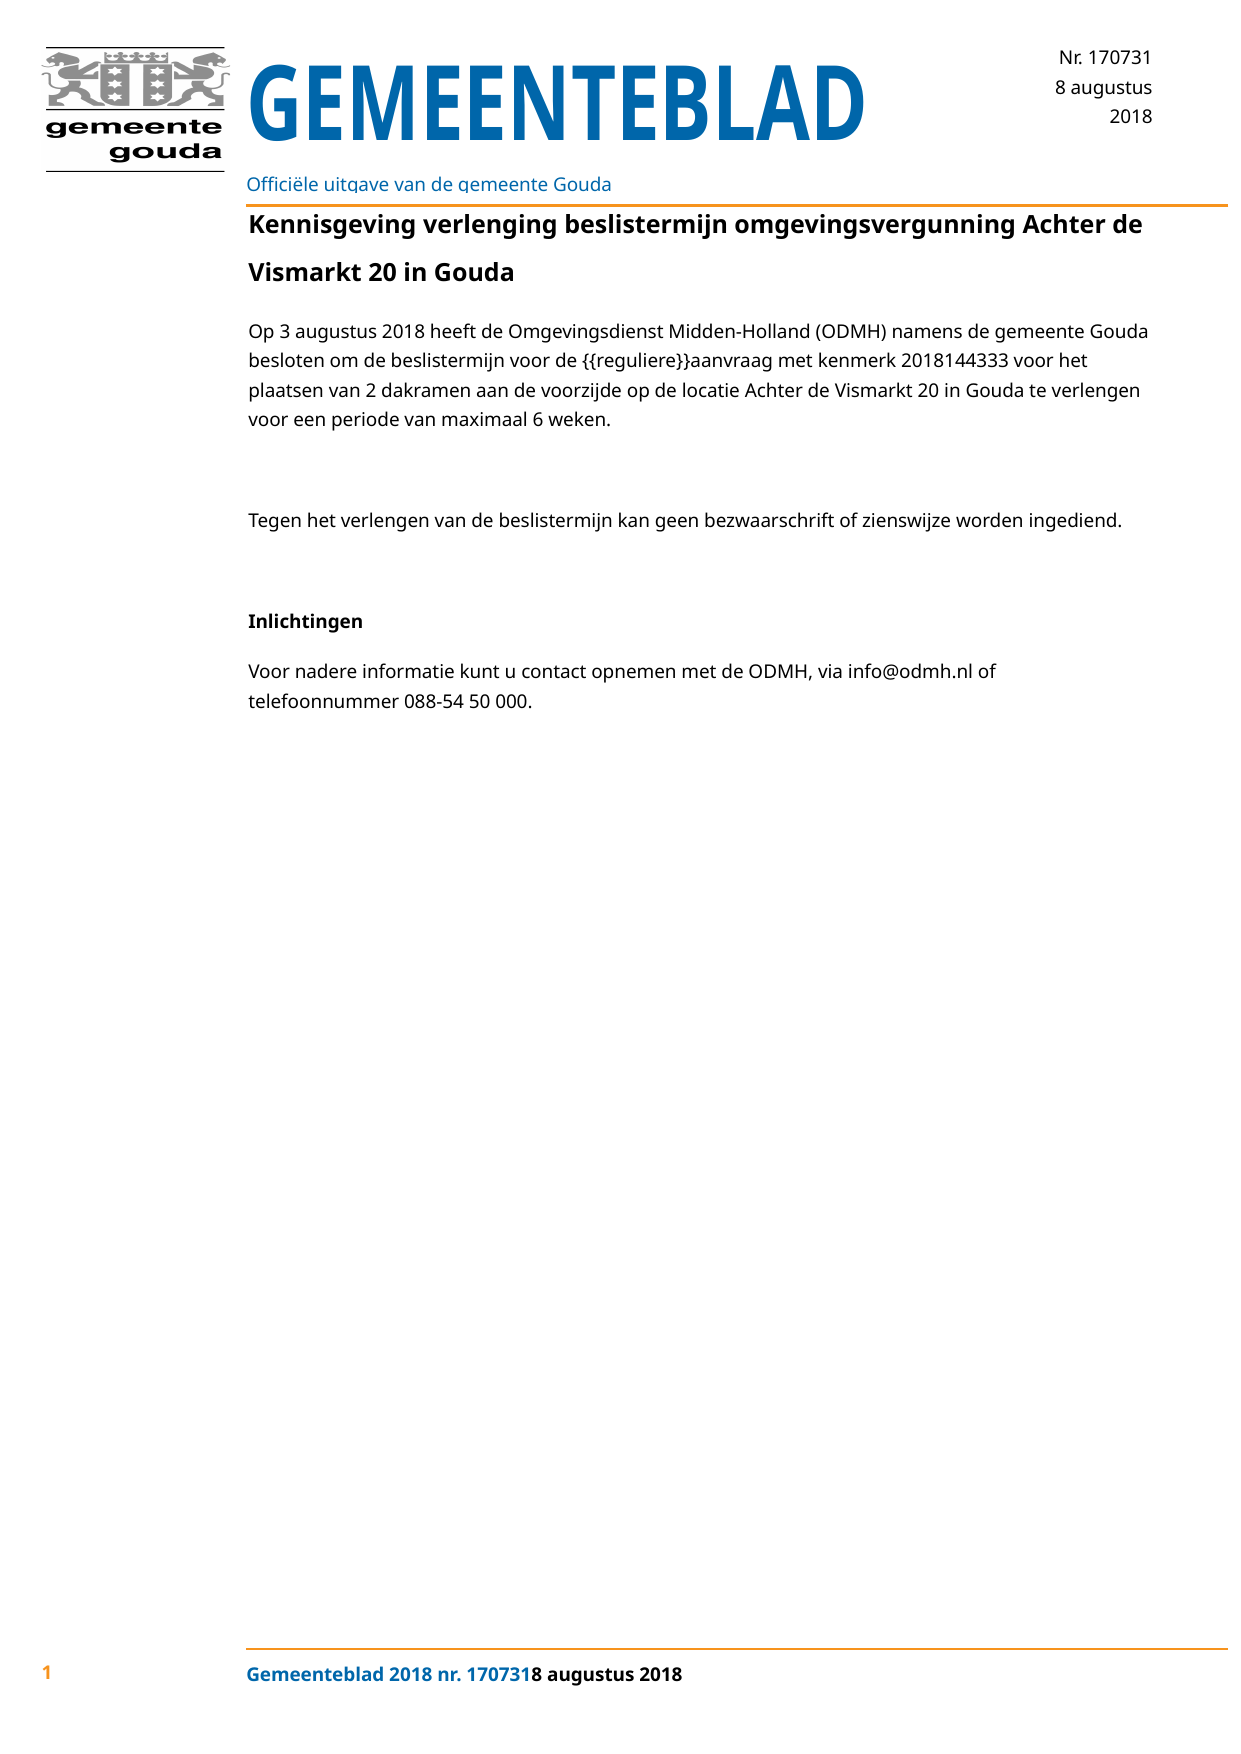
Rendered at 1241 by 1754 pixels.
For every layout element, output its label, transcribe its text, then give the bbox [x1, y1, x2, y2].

text Voor nadere informatie kunt u contact opnemen met de ODMH, via info@odmh.nl of telefoonnummer 088-54 50 000. [248, 659, 1152, 714]
text Op 3 augustus 2018 heeft de Omgevingsdienst Midden-Holland (ODMH) namens de gemeente Gouda besloten om de beslistermijn voor de {{reguliere}}aanvraag met kenmerk 2018144333 voor het plaatsen van 2 dakramen aan de voorzijde op de locatie Achter de Vismarkt 20 in Gouda te verlengen voor een periode van maximaal 6 weken. [248, 318, 1152, 432]
text Kennisgeving verlenging beslistermijn omgevingsvergunning Achter de Vismarkt 20 in Gouda [248, 207, 1152, 288]
picture [41, 47, 231, 172]
text Tegen het verlengen van de beslistermijn kan geen bezwaarschrift of zienswijze worden ingediend. [248, 507, 1152, 533]
text Inlichtingen [248, 608, 1152, 634]
